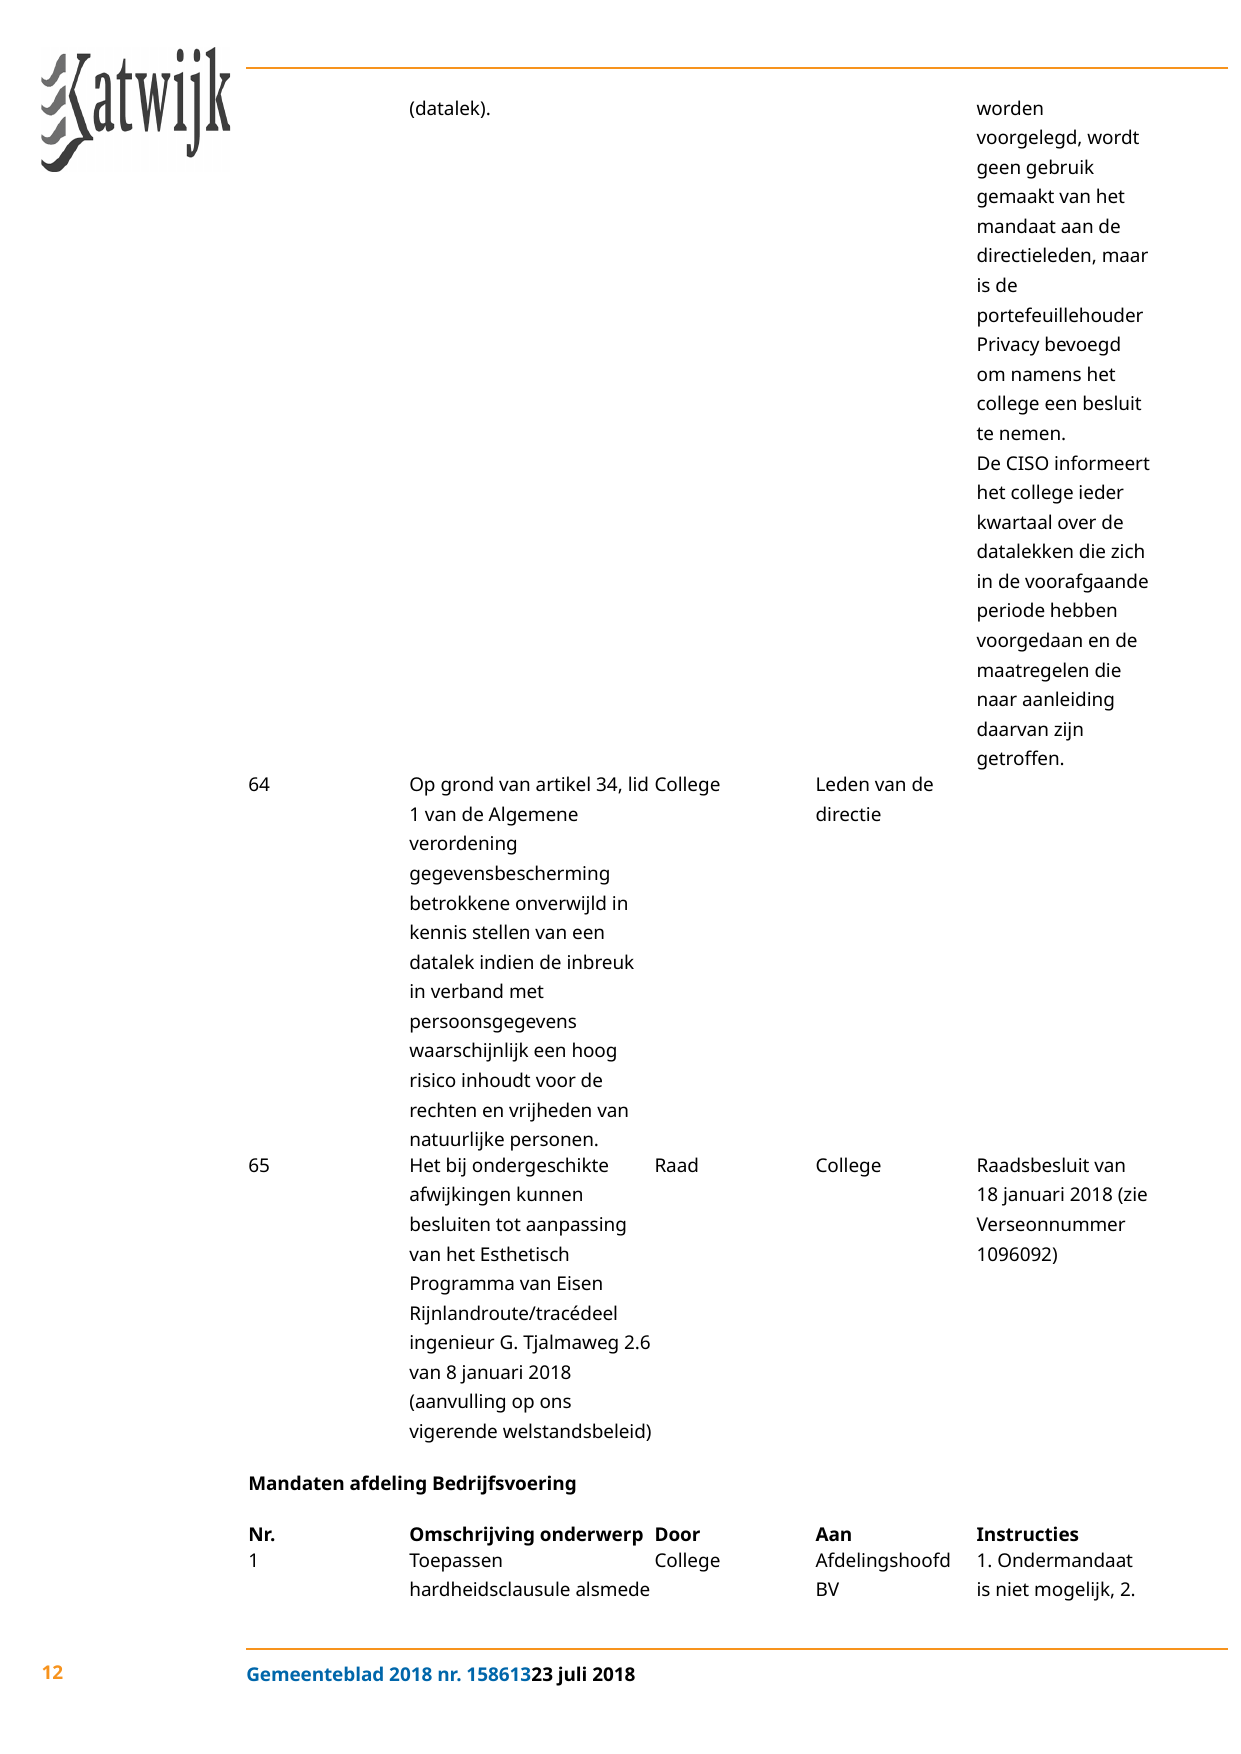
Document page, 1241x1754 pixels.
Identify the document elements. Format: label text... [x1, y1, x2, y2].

table_cell (datalek). [409, 95, 654, 771]
table_cell Toepassen hardheidsclausule alsmede [409, 1547, 654, 1602]
table_cell College [654, 771, 815, 1152]
table_cell Aan [815, 1521, 976, 1547]
table_cell 1 [248, 1547, 409, 1602]
table_cell [654, 95, 815, 771]
table_cell [654, 1496, 815, 1521]
table_cell Afdelingshoofd BV [815, 1547, 976, 1602]
table_cell Instructies [976, 1521, 1152, 1547]
table_cell [654, 1444, 815, 1470]
table_cell 64 [248, 771, 409, 1152]
table_cell [976, 1444, 1152, 1470]
table_cell Het bij ondergeschikte afwijkingen kunnen besluiten tot aanpassing van het Esthetisch Programma van Eisen Rijnlandroute/tracédeel ingenieur G. Tjalmaweg 2.6 van 8 januari 2018 (aanvulling op ons vigerende welstandsbeleid) [409, 1152, 654, 1444]
table_cell [976, 771, 1152, 1152]
table_cell Raadsbesluit van 18 januari 2018 (zie Verseonnummer 1096092) [976, 1152, 1152, 1444]
table_cell worden voorgelegd, wordt geen gebruik gemaakt van het mandaat aan de directieleden, maar is de portefeuillehouder Privacy bevoegd om namens het college een besluit te nemen. De CISO informeert het college ieder kwartaal over de datalekken die zich in de voorafgaande periode hebben voorgedaan en de maatregelen die naar aanleiding daarvan zijn getroffen. [976, 95, 1152, 771]
table_cell Mandaten afdeling Bedrijfsvoering [248, 1470, 1152, 1496]
table_cell Op grond van artikel 34, lid 1 van de Algemene verordening gegevensbescherming betrokkene onverwijld in kennis stellen van een datalek indien de inbreuk in verband met persoonsgegevens waarschijnlijk een hoog risico inhoudt voor de rechten en vrijheden van natuurlijke personen. [409, 771, 654, 1152]
table_cell [815, 1444, 976, 1470]
table_cell College [815, 1152, 976, 1444]
table_cell Nr. [248, 1521, 409, 1547]
table_cell [976, 1496, 1152, 1521]
table_cell [815, 1496, 976, 1521]
table_cell 65 [248, 1152, 409, 1444]
table_cell [248, 1496, 409, 1521]
picture [41, 47, 231, 172]
table_cell [409, 1496, 654, 1521]
table_cell Raad [654, 1152, 815, 1444]
table_cell [248, 95, 409, 771]
table_cell 1. Ondermandaat is niet mogelijk, 2. [976, 1547, 1152, 1602]
table_cell [248, 1444, 409, 1470]
table_cell Door [654, 1521, 815, 1547]
table_cell College [654, 1547, 815, 1602]
table_cell [815, 95, 976, 771]
table_cell [409, 1444, 654, 1470]
table_cell Omschrijving onderwerp [409, 1521, 654, 1547]
table_cell Leden van de directie [815, 771, 976, 1152]
